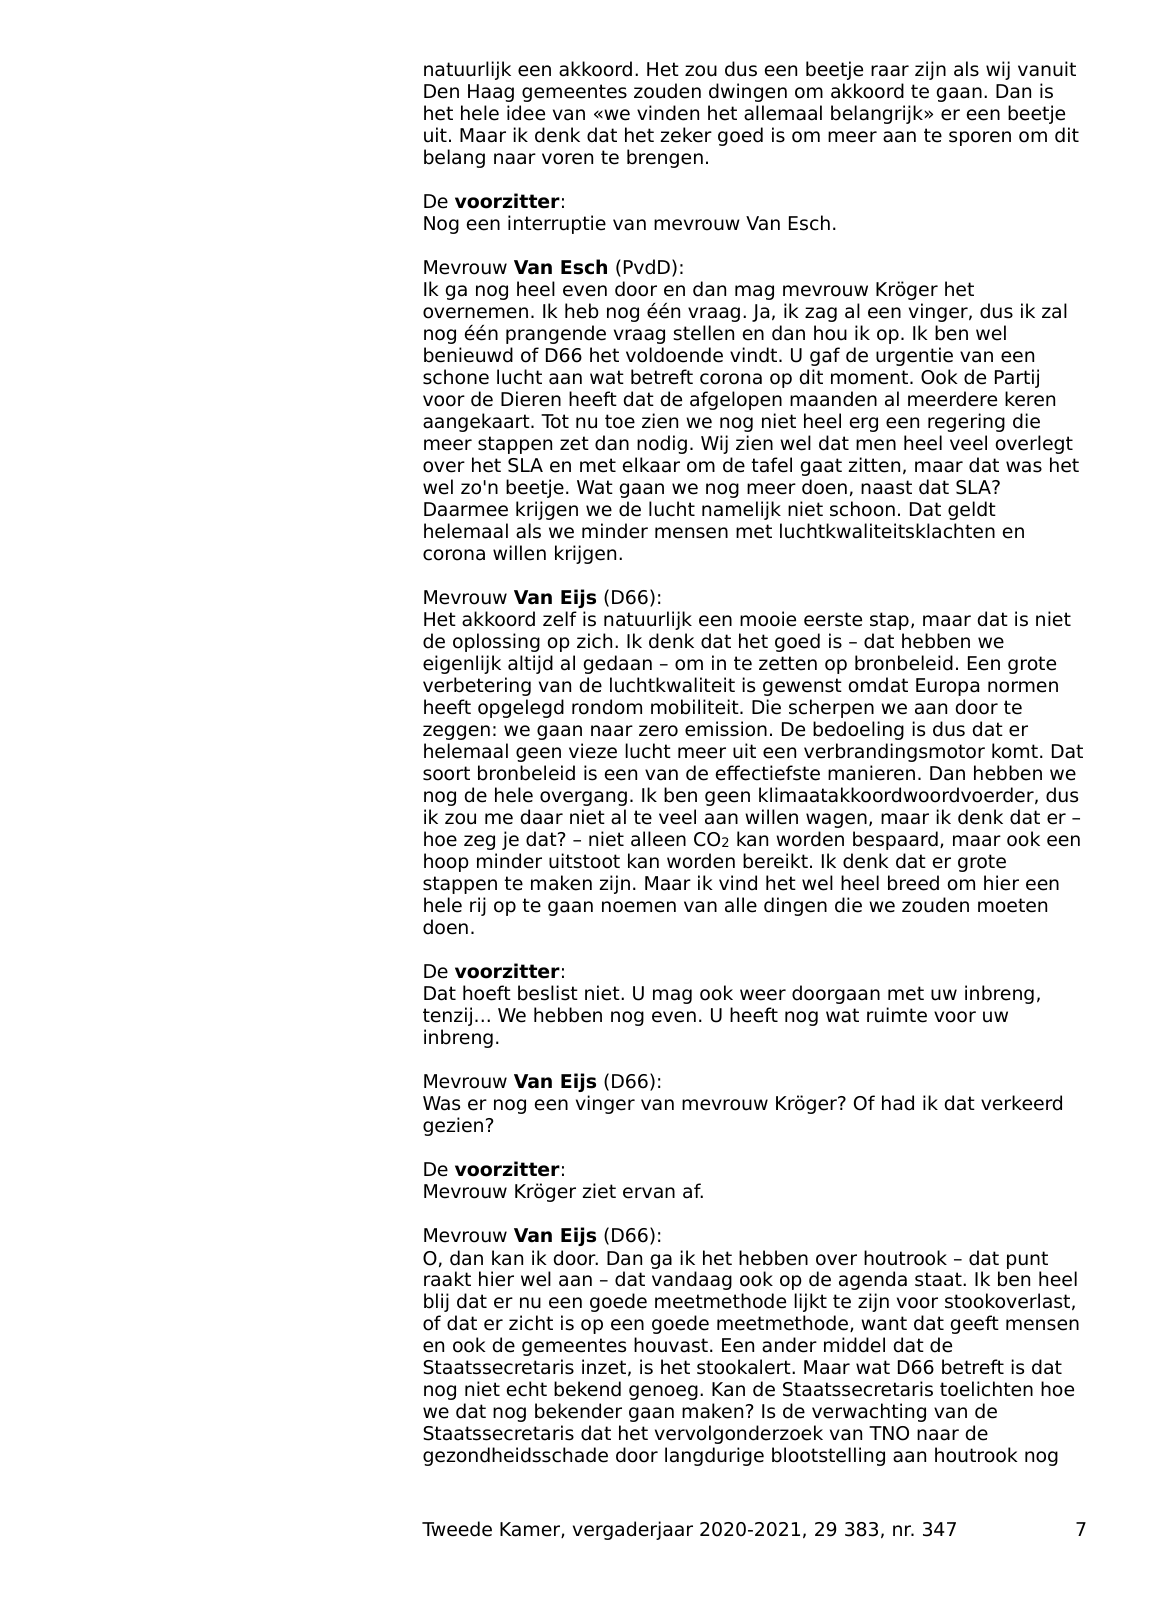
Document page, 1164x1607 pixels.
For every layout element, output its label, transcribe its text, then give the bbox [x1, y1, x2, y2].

text O, dan kan ik door. Dan ga ik het hebben over houtrook – dat punt raakt hier wel aan – dat vandaag ook op de agenda staat. Ik ben heel blij dat er nu een goede meetmethode lijkt te zijn voor stookoverlast, of dat er zicht is op een goede meetmethode, want dat geeft mensen en ook de gemeentes houvast. Een ander middel dat de Staatssecretaris inzet, is het stookalert. Maar wat D66 betreft is dat nog niet echt bekend genoeg. Kan de Staatssecretaris toelichten hoe we dat nog bekender gaan maken? Is de verwachting van de Staatssecretaris dat het vervolgonderzoek van TNO naar de gezondheidsschade door langdurige blootstelling aan houtrook nog [422, 1247, 1087, 1467]
text Mevrouw Van Eijs (D66): [422, 587, 1087, 609]
text Mevrouw Van Esch (PvdD): [422, 257, 1087, 279]
text De voorzitter: [422, 1159, 1087, 1181]
text De voorzitter: [422, 191, 1087, 213]
text Het akkoord zelf is natuurlijk een mooie eerste stap, maar dat is niet de oplossing op zich. Ik denk dat het goed is – dat hebben we eigenlijk altijd al gedaan – om in te zetten op bronbeleid. Een grote verbetering van de luchtkwaliteit is gewenst omdat Europa normen heeft opgelegd rondom mobiliteit. Die scherpen we aan door te zeggen: we gaan naar zero emission. De bedoeling is dus dat er helemaal geen vieze lucht meer uit een verbrandingsmotor komt. Dat soort bronbeleid is een van de effectiefste manieren. Dan hebben we nog de hele overgang. Ik ben geen klimaatakkoordwoordvoerder, dus ik zou me daar niet al te veel aan willen wagen, maar ik denk dat er – hoe zeg je dat? – niet alleen CO2 kan worden bespaard, maar ook een hoop minder uitstoot kan worden bereikt. Ik denk dat er grote stappen te maken zijn. Maar ik vind het wel heel breed om hier een hele rij op te gaan noemen van alle dingen die we zouden moeten doen. [422, 609, 1087, 939]
text natuurlijk een akkoord. Het zou dus een beetje raar zijn als wij vanuit Den Haag gemeentes zouden dwingen om akkoord te gaan. Dan is het hele idee van «we vinden het allemaal belangrijk» er een beetje uit. Maar ik denk dat het zeker goed is om meer aan te sporen om dit belang naar voren te brengen. [422, 59, 1087, 169]
text Dat hoeft beslist niet. U mag ook weer doorgaan met uw inbreng, tenzij... We hebben nog even. U heeft nog wat ruimte voor uw inbreng. [422, 983, 1087, 1049]
text De voorzitter: [422, 961, 1087, 983]
text Mevrouw Kröger ziet ervan af. [422, 1181, 1087, 1203]
text Was er nog een vinger van mevrouw Kröger? Of had ik dat verkeerd gezien? [422, 1093, 1087, 1137]
text Ik ga nog heel even door en dan mag mevrouw Kröger het overnemen. Ik heb nog één vraag. Ja, ik zag al een vinger, dus ik zal nog één prangende vraag stellen en dan hou ik op. Ik ben wel benieuwd of D66 het voldoende vindt. U gaf de urgentie van een schone lucht aan wat betreft corona op dit moment. Ook de Partij voor de Dieren heeft dat de afgelopen maanden al meerdere keren aangekaart. Tot nu toe zien we nog niet heel erg een regering die meer stappen zet dan nodig. Wij zien wel dat men heel veel overlegt over het SLA en met elkaar om de tafel gaat zitten, maar dat was het wel zo'n beetje. Wat gaan we nog meer doen, naast dat SLA? Daarmee krijgen we de lucht namelijk niet schoon. Dat geldt helemaal als we minder mensen met luchtkwaliteitsklachten en corona willen krijgen. [422, 279, 1087, 565]
text Nog een interruptie van mevrouw Van Esch. [422, 213, 1087, 235]
text Mevrouw Van Eijs (D66): [422, 1225, 1087, 1247]
text Mevrouw Van Eijs (D66): [422, 1071, 1087, 1093]
